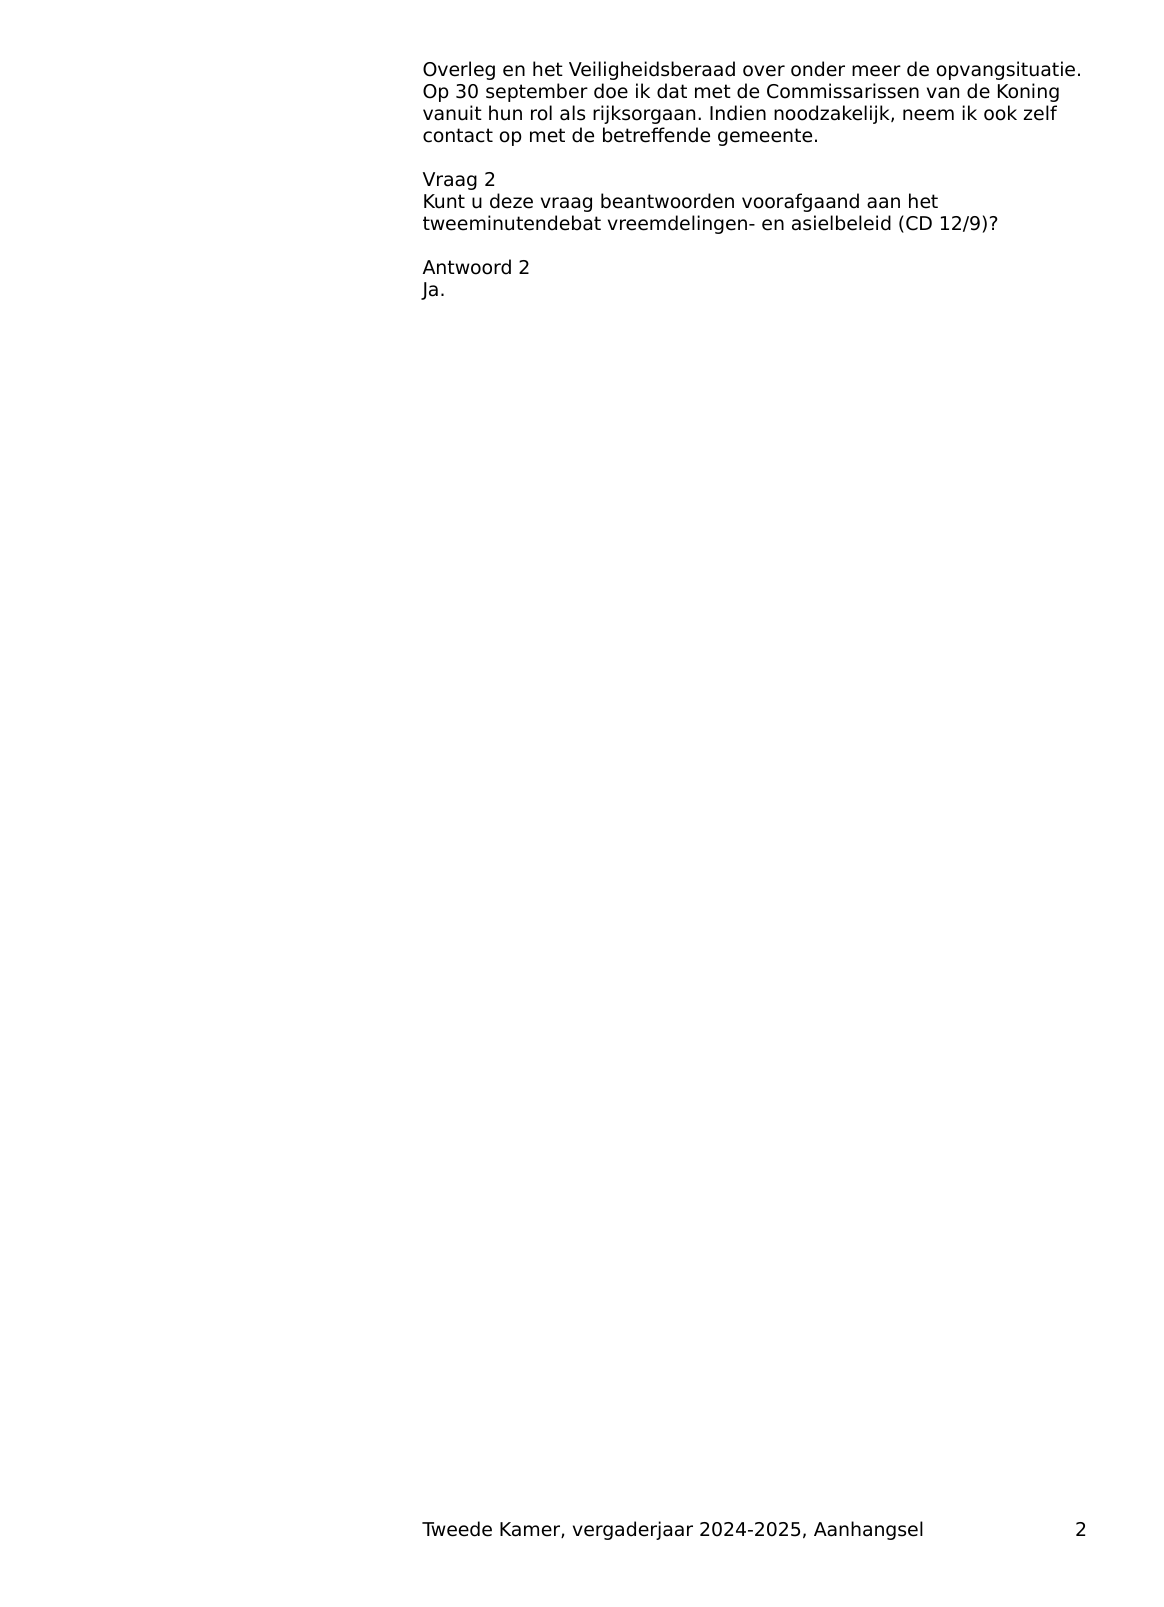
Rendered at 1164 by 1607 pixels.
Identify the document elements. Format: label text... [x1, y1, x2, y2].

text Antwoord 2 [422, 257, 1087, 279]
text Overleg en het Veiligheidsberaad over onder meer de opvangsituatie. Op 30 september doe ik dat met de Commissarissen van de Koning vanuit hun rol als rijksorgaan. Indien noodzakelijk, neem ik ook zelf contact op met de betreffende gemeente. [422, 59, 1087, 147]
text Ja. [422, 279, 1087, 301]
text Vraag 2 [422, 169, 1087, 191]
text Kunt u deze vraag beantwoorden voorafgaand aan het tweeminutendebat vreemdelingen- en asielbeleid (CD 12/9)? [422, 191, 1087, 235]
